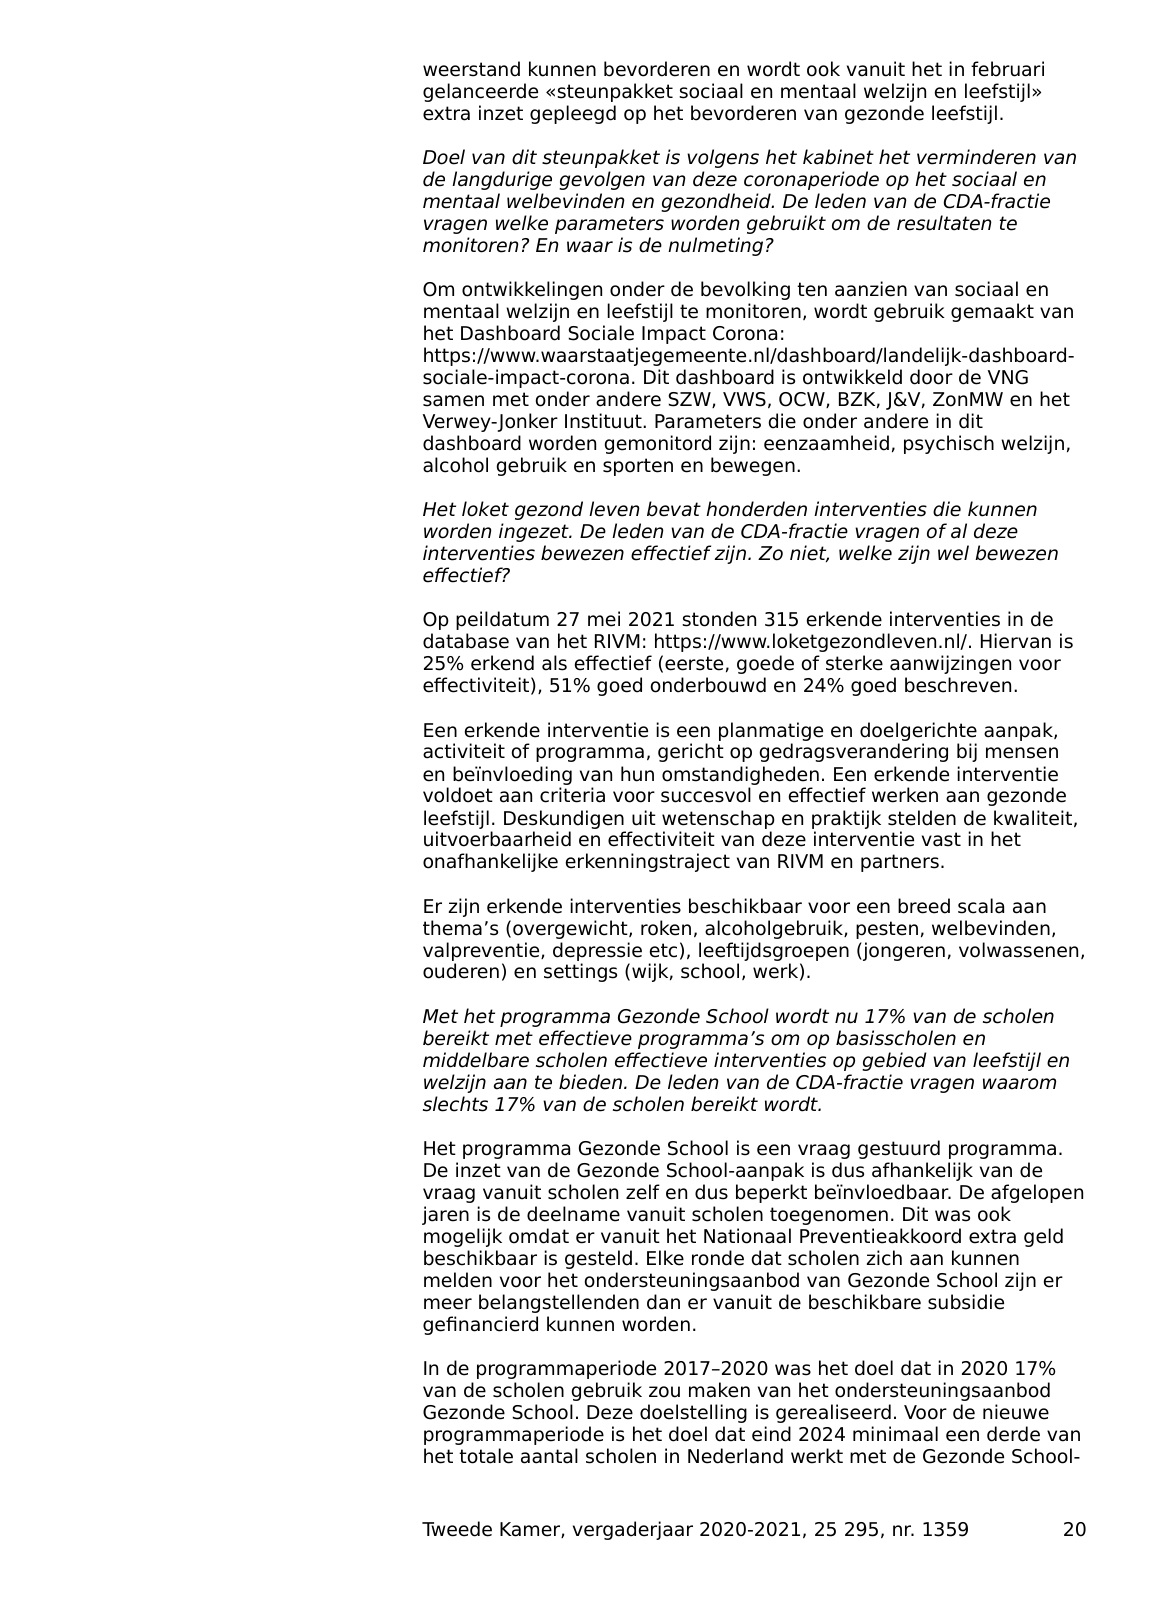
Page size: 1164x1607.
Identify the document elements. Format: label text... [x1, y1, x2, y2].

text Er zijn erkende interventies beschikbaar voor een breed scala aan thema’s (overgewicht, roken, alcoholgebruik, pesten, welbevinden, valpreventie, depressie etc), leeftijdsgroepen (jongeren, volwassenen, ouderen) en settings (wijk, school, werk). [422, 896, 1087, 983]
text Het programma Gezonde School is een vraag gestuurd programma. De inzet van de Gezonde School-aanpak is dus afhankelijk van de vraag vanuit scholen zelf en dus beperkt beïnvloedbaar. De afgelopen jaren is de deelname vanuit scholen toegenomen. Dit was ook mogelijk omdat er vanuit het Nationaal Preventieakkoord extra geld beschikbaar is gesteld. Elke ronde dat scholen zich aan kunnen melden voor het ondersteuningsaanbod van Gezonde School zijn er meer belangstellenden dan er vanuit de beschikbare subsidie gefinancierd kunnen worden. [422, 1138, 1087, 1336]
text Op peildatum 27 mei 2021 stonden 315 erkende interventies in de database van het RIVM: https://www.loketgezondleven.nl/. Hiervan is 25% erkend als effectief (eerste, goede of sterke aanwijzingen voor effectiviteit), 51% goed onderbouwd en 24% goed beschreven. [422, 609, 1087, 697]
text Doel van dit steunpakket is volgens het kabinet het verminderen van de langdurige gevolgen van deze coronaperiode op het sociaal en mentaal welbevinden en gezondheid. De leden van de CDA-fractie vragen welke parameters worden gebruikt om de resultaten te monitoren? En waar is de nulmeting? [422, 147, 1087, 257]
text Het loket gezond leven bevat honderden interventies die kunnen worden ingezet. De leden van de CDA-fractie vragen of al deze interventies bewezen effectief zijn. Zo niet, welke zijn wel bewezen effectief? [422, 499, 1087, 587]
text In de programmaperiode 2017–2020 was het doel dat in 2020 17% van de scholen gebruik zou maken van het ondersteuningsaanbod Gezonde School. Deze doelstelling is gerealiseerd. Voor de nieuwe programmaperiode is het doel dat eind 2024 minimaal een derde van het totale aantal scholen in Nederland werkt met de Gezonde School- [422, 1358, 1087, 1468]
text Met het programma Gezonde School wordt nu 17% van de scholen bereikt met effectieve programma’s om op basisscholen en middelbare scholen effectieve interventies op gebied van leefstijl en welzijn aan te bieden. De leden van de CDA-fractie vragen waarom slechts 17% van de scholen bereikt wordt. [422, 1006, 1087, 1116]
text weerstand kunnen bevorderen en wordt ook vanuit het in februari gelanceerde «steunpakket sociaal en mentaal welzijn en leefstijl» extra inzet gepleegd op het bevorderen van gezonde leefstijl. [422, 59, 1087, 125]
text Een erkende interventie is een planmatige en doelgerichte aanpak, activiteit of programma, gericht op gedragsverandering bij mensen en beïnvloeding van hun omstandigheden. Een erkende interventie voldoet aan criteria voor succesvol en effectief werken aan gezonde leefstijl. Deskundigen uit wetenschap en praktijk stelden de kwaliteit, uitvoerbaarheid en effectiviteit van deze interventie vast in het onafhankelijke erkenningstraject van RIVM en partners. [422, 719, 1087, 873]
text Om ontwikkelingen onder de bevolking ten aanzien van sociaal en mentaal welzijn en leefstijl te monitoren, wordt gebruik gemaakt van het Dashboard Sociale Impact Corona: https://www.waarstaatjegemeente.nl/dashboard/landelijk-dashboard-sociale-impact-corona. Dit dashboard is ontwikkeld door de VNG samen met onder andere SZW, VWS, OCW, BZK, J&V, ZonMW en het Verwey-Jonker Instituut. Parameters die onder andere in dit dashboard worden gemonitord zijn: eenzaamheid, psychisch welzijn, alcohol gebruik en sporten en bewegen. [422, 279, 1087, 477]
